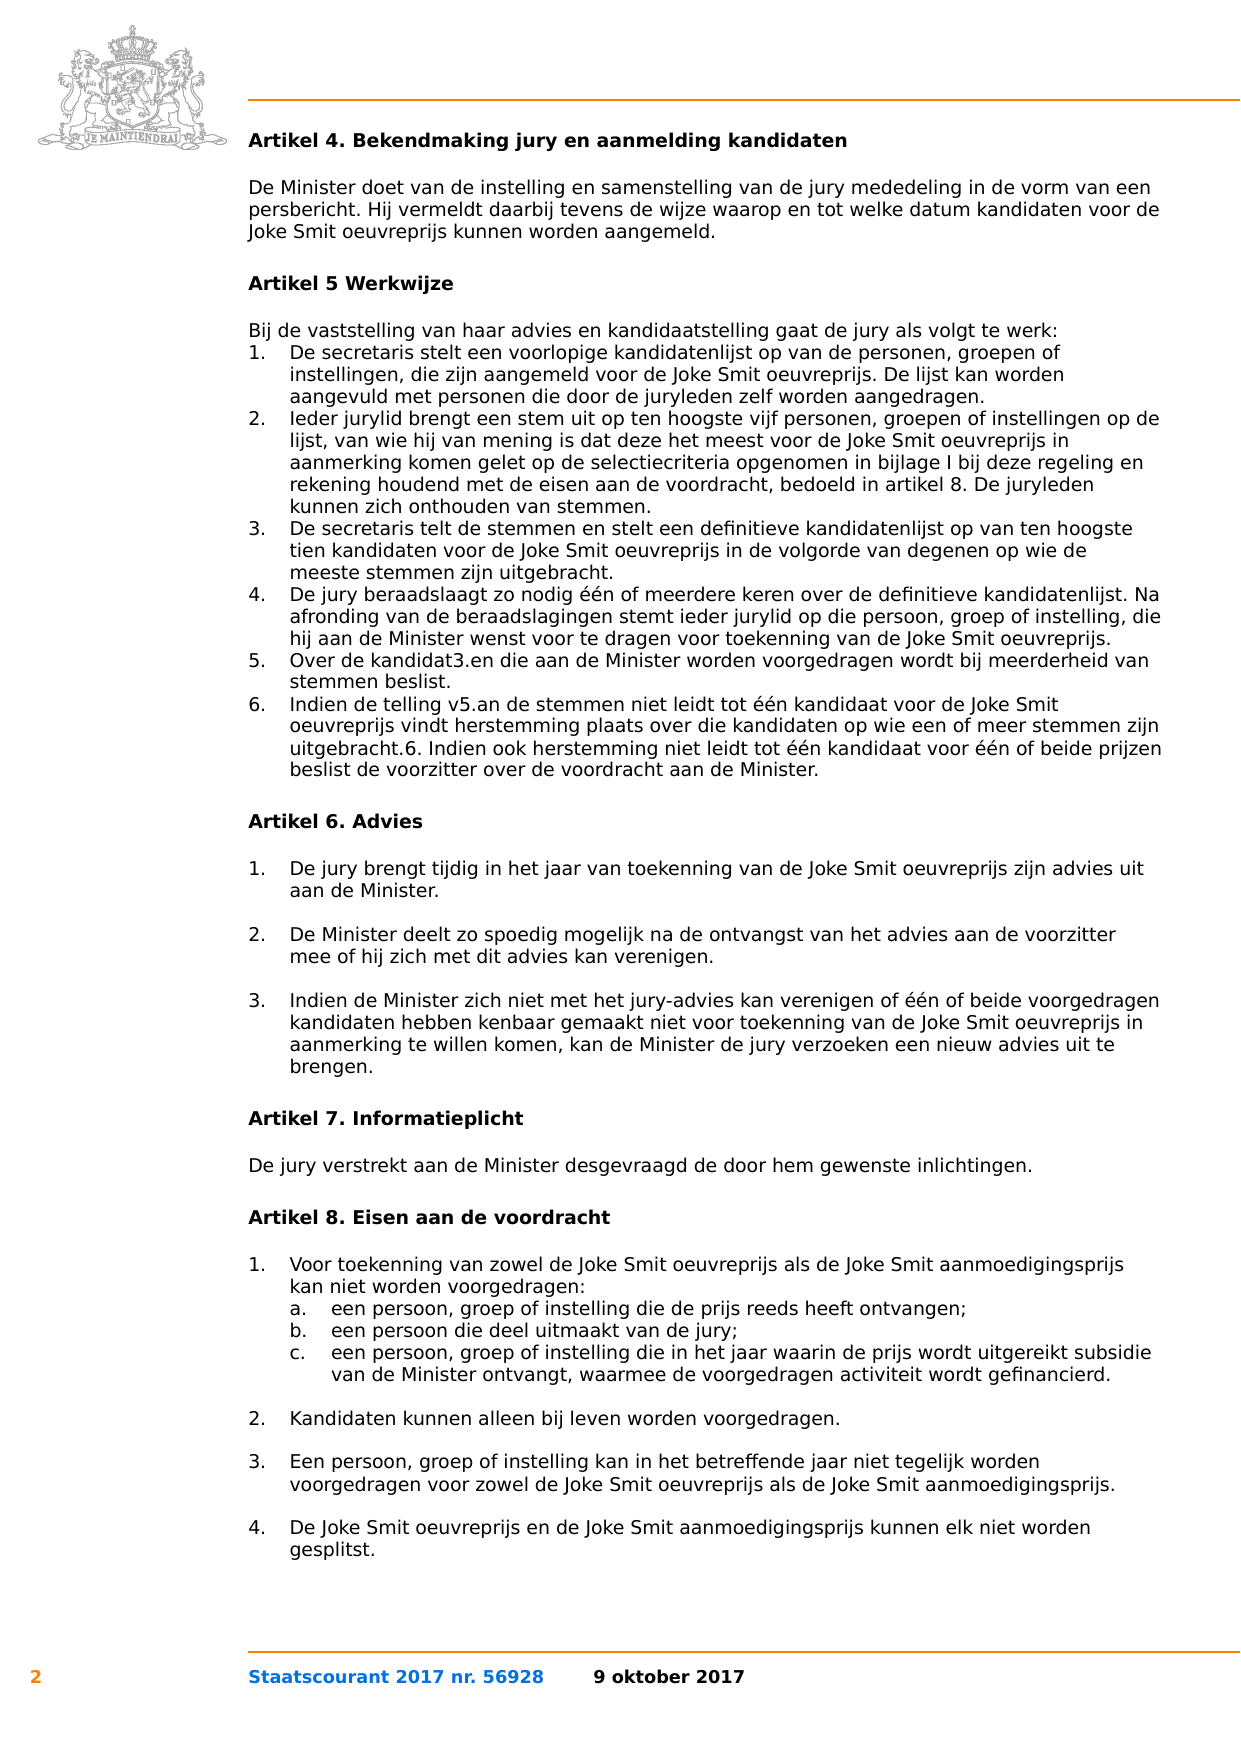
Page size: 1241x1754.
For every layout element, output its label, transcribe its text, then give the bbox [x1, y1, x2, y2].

text 2. Ieder jurylid brengt een stem uit op ten hoogste vijf personen, groepen of instellingen op de lijst, van wie hij van mening is dat deze het meest voor de Joke Smit oeuvreprijs in aanmerking komen gelet op de selectiecriteria opgenomen in bijlage I bij deze regeling en rekening houdend met de eisen aan de voordracht, bedoeld in artikel 8. De juryleden kunnen zich onthouden van stemmen. [248, 408, 1163, 518]
subtitle Artikel 7. Informatieplicht [248, 1108, 1163, 1130]
text De jury verstrekt aan de Minister desgevraagd de door hem gewenste inlichtingen. [248, 1155, 1163, 1177]
text 3. Een persoon, groep of instelling kan in het betreffende jaar niet tegelijk worden voorgedragen voor zowel de Joke Smit oeuvreprijs als de Joke Smit aanmoedigingsprijs. [248, 1451, 1163, 1495]
text 1. De jury brengt tijdig in het jaar van toekenning van de Joke Smit oeuvreprijs zijn advies uit aan de Minister. [248, 858, 1163, 902]
text 3. Indien de Minister zich niet met het jury-advies kan verenigen of één of beide voorgedragen kandidaten hebben kenbaar gemaakt niet voor toekenning van de Joke Smit oeuvreprijs in aanmerking te willen komen, kan de Minister de jury verzoeken een nieuw advies uit te brengen. [248, 990, 1163, 1078]
text 5. Over de kandidat3.en die aan de Minister worden voorgedragen wordt bij meerderheid van stemmen beslist. [248, 649, 1163, 693]
text 1. Voor toekenning van zowel de Joke Smit oeuvreprijs als de Joke Smit aanmoedigingsprijs kan niet worden voorgedragen: [248, 1254, 1163, 1298]
text Bij de vaststelling van haar advies en kandidaatstelling gaat de jury als volgt te werk: [248, 320, 1163, 342]
text De Minister doet van de instelling en samenstelling van de jury mededeling in de vorm van een persbericht. Hij vermeldt daarbij tevens de wijze waarop en tot welke datum kandidaten voor de Joke Smit oeuvreprijs kunnen worden aangemeld. [248, 177, 1163, 243]
text 4. De jury beraadslaagt zo nodig één of meerdere keren over de definitieve kandidatenlijst. Na afronding van de beraadslagingen stemt ieder jurylid op die persoon, groep of instelling, die hij aan de Minister wenst voor te dragen voor toekenning van de Joke Smit oeuvreprijs. [248, 583, 1163, 649]
subtitle Artikel 8. Eisen aan de voordracht [248, 1207, 1163, 1229]
subtitle Artikel 4. Bekendmaking jury en aanmelding kandidaten [248, 130, 1163, 152]
subtitle Artikel 5 Werkwijze [248, 273, 1163, 295]
text 6. Indien de telling v5.an de stemmen niet leidt tot één kandidaat voor de Joke Smit oeuvreprijs vindt herstemming plaats over die kandidaten op wie een of meer stemmen zijn uitgebracht.6. Indien ook herstemming niet leidt tot één kandidaat voor één of beide prijzen beslist de voorzitter over de voordracht aan de Minister. [248, 693, 1163, 781]
text 4. De Joke Smit oeuvreprijs en de Joke Smit aanmoedigingsprijs kunnen elk niet worden gesplitst. [248, 1517, 1163, 1561]
text 1. De secretaris stelt een voorlopige kandidatenlijst op van de personen, groepen of instellingen, die zijn aangemeld voor de Joke Smit oeuvreprijs. De lijst kan worden aangevuld met personen die door de juryleden zelf worden aangedragen. [248, 342, 1163, 408]
text 2. De Minister deelt zo spoedig mogelijk na de ontvangst van het advies aan de voorzitter mee of hij zich met dit advies kan verenigen. [248, 924, 1163, 968]
picture [38, 25, 227, 150]
text 3. De secretaris telt de stemmen en stelt een definitieve kandidatenlijst op van ten hoogste tien kandidaten voor de Joke Smit oeuvreprijs in de volgorde van degenen op wie de meeste stemmen zijn uitgebracht. [248, 518, 1163, 583]
subtitle Artikel 6. Advies [248, 811, 1163, 833]
text 2. Kandidaten kunnen alleen bij leven worden voorgedragen. [248, 1408, 1163, 1429]
text a. een persoon, groep of instelling die de prijs reeds heeft ontvangen; [289, 1298, 1163, 1320]
text c. een persoon, groep of instelling die in het jaar waarin de prijs wordt uitgereikt subsidie van de Minister ontvangt, waarmee de voorgedragen activiteit wordt gefinancierd. [289, 1342, 1163, 1386]
text b. een persoon die deel uitmaakt van de jury; [289, 1320, 1163, 1342]
